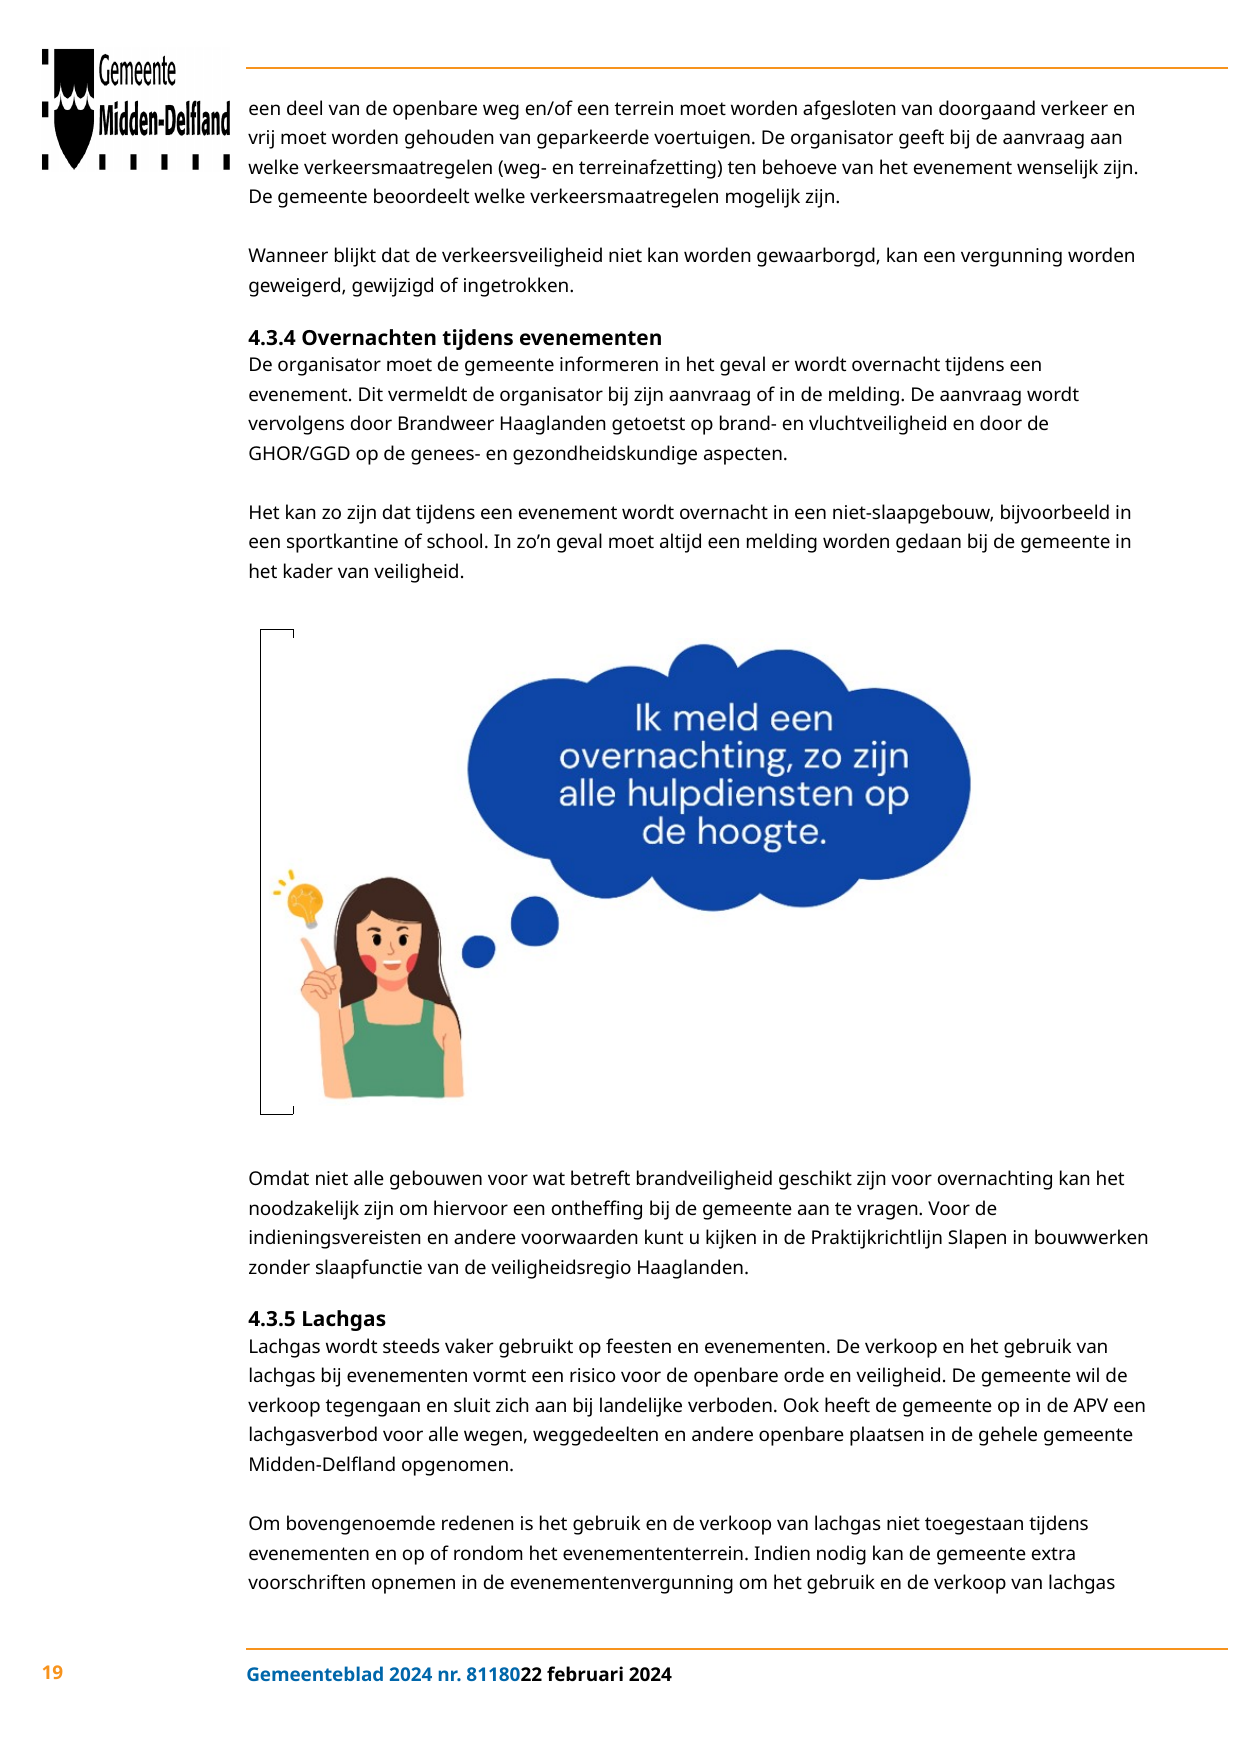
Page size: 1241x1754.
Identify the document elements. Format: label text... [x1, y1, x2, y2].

text Wanneer blijkt dat de verkeersveiligheid niet kan worden gewaarborgd, kan een vergunning worden geweigerd, gewijzigd of ingetrokken. [248, 243, 1152, 298]
text Om bovengenoemde redenen is het gebruik en de verkoop van lachgas niet toegestaan tijdens evenementen en op of rondom het evenemententerrein. Indien nodig kan de gemeente extra voorschriften opnemen in de evenementenvergunning om het gebruik en de verkoop van lachgas [248, 1510, 1152, 1595]
text Omdat niet alle gebouwen voor wat betreft brandveiligheid geschikt zijn voor overnachting kan het noodzakelijk zijn om hiervoor een ontheffing bij de gemeente aan te vragen. Voor de indieningsvereisten en andere voorwaarden kunt u kijken in de Praktijkrichtlijn Slapen in bouwwerken zonder slaapfunctie van de veiligheidsregio Haaglanden. [248, 1165, 1152, 1280]
picture [41, 47, 231, 172]
text Het kan zo zijn dat tijdens een evenement wordt overnacht in een niet-slaapgebouw, bijvoorbeeld in een sportkantine of school. In zo’n geval moet altijd een melding worden gedaan bij de gemeente in het kader van veiligheid. [248, 499, 1152, 584]
text een deel van de openbare weg en/of een terrein moet worden afgesloten van doorgaand verkeer en vrij moet worden gehouden van geparkeerde voertuigen. De organisator geeft bij de aanvraag aan welke verkeersmaatregelen (weg- en terreinafzetting) ten behoeve van het evenement wenselijk zijn. De gemeente beoordeelt welke verkeersmaatregelen mogelijk zijn. [248, 95, 1152, 209]
picture [268, 638, 978, 1106]
text De organisator moet de gemeente informeren in het geval er wordt overnacht tijdens een evenement. Dit vermeldt de organisator bij zijn aanvraag of in de melding. De aanvraag wordt vervolgens door Brandweer Haaglanden getoetst op brand- en vluchtveiligheid en door de GHOR/GGD op de genees- en gezondheidskundige aspecten. [248, 351, 1152, 466]
text 4.3.5 Lachgas [248, 1304, 1152, 1333]
text Lachgas wordt steeds vaker gebruikt op feesten en evenementen. De verkoop en het gebruik van lachgas bij evenementen vormt een risico voor de openbare orde en veiligheid. De gemeente wil de verkoop tegengaan en sluit zich aan bij landelijke verboden. Ook heeft de gemeente op in de APV een lachgasverbod voor alle wegen, weggedeelten en andere openbare plaatsen in de gehele gemeente Midden-Delfland opgenomen. [248, 1333, 1152, 1477]
text 4.3.4 Overnachten tijdens evenementen [248, 323, 1152, 351]
